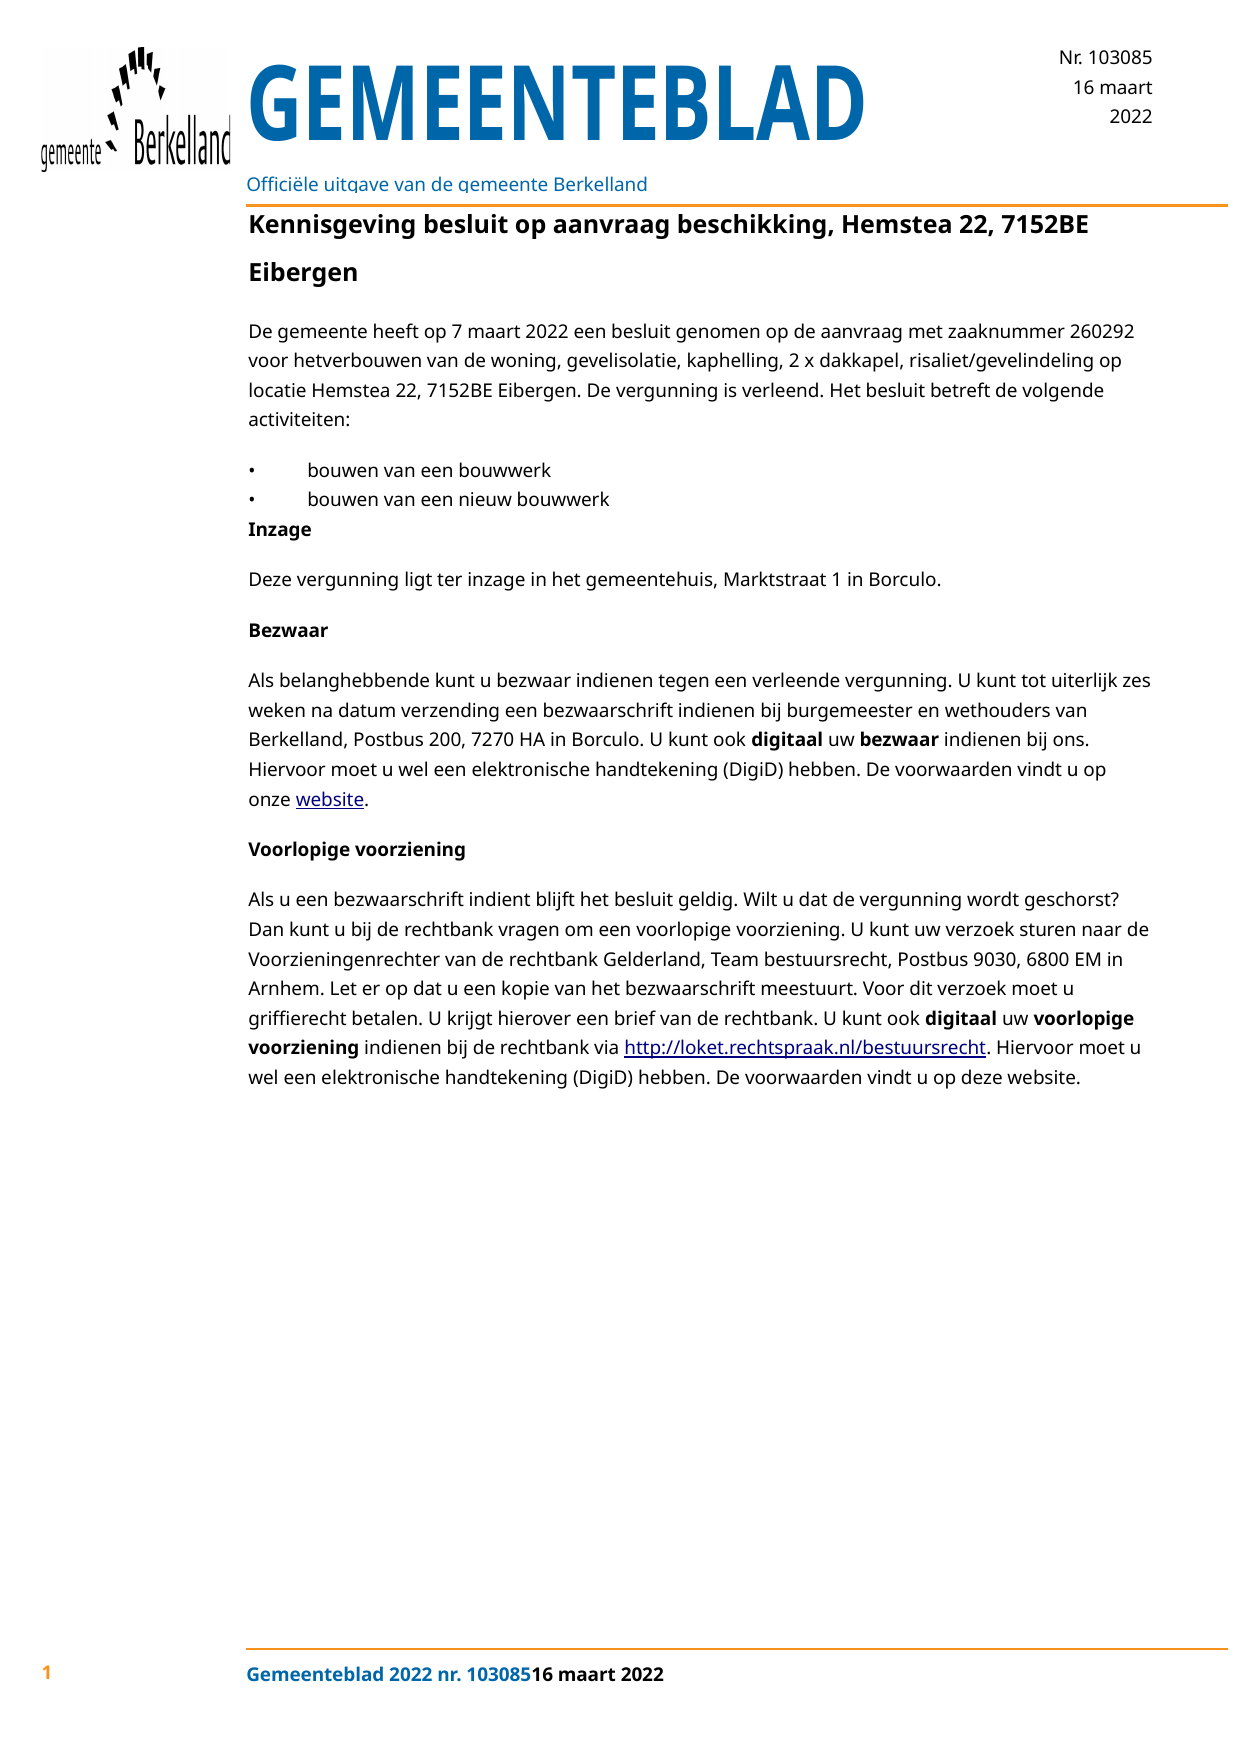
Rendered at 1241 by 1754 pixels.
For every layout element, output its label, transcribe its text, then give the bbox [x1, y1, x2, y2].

text De gemeente heeft op 7 maart 2022 een besluit genomen op de aanvraag met zaaknummer 260292 voor hetverbouwen van de woning, gevelisolatie, kaphelling, 2 x dakkapel, risaliet/gevelindeling op locatie Hemstea 22, 7152BE Eibergen. De vergunning is verleend. Het besluit betreft de volgende activiteiten: [248, 318, 1152, 432]
text Als belanghebbende kunt u bezwaar indienen tegen een verleende vergunning. U kunt tot uiterlijk zes weken na datum verzending een bezwaarschrift indienen bij burgemeester en wethouders van Berkelland, Postbus 200, 7270 HA in Borculo. U kunt ook digitaal uw bezwaar indienen bij ons. Hiervoor moet u wel een elektronische handtekening (DigiD) hebben. De voorwaarden vindt u op onze website. [248, 667, 1152, 812]
text Bezwaar [248, 617, 1152, 643]
list bouwen van een nieuw bouwwerk [248, 487, 1152, 512]
text Als u een bezwaarschrift indient blijft het besluit geldig. Wilt u dat de vergunning wordt geschorst? Dan kunt u bij de rechtbank vragen om een voorlopige voorziening. U kunt uw verzoek sturen naar de Voorzieningenrechter van de rechtbank Gelderland, Team bestuursrecht, Postbus 9030, 6800 EM in Arnhem. Let er op dat u een kopie van het bezwaarschrift meestuurt. Voor dit verzoek moet u griffierecht betalen. U krijgt hierover een brief van de rechtbank. U kunt ook digitaal uw voorlopige voorziening indienen bij de rechtbank via http://loket.rechtspraak.nl/bestuursrecht. Hiervoor moet u wel een elektronische handtekening (DigiD) hebben. De voorwaarden vindt u op deze website. [248, 887, 1152, 1090]
text Inzage [248, 516, 1152, 542]
text Kennisgeving besluit op aanvraag beschikking, Hemstea 22, 7152BE Eibergen [248, 207, 1152, 288]
text Deze vergunning ligt ter inzage in het gemeentehuis, Marktstraat 1 in Borculo. [248, 567, 1152, 592]
list bouwen van een bouwwerk [248, 457, 1152, 483]
text Voorlopige voorziening [248, 836, 1152, 862]
picture [41, 47, 231, 172]
